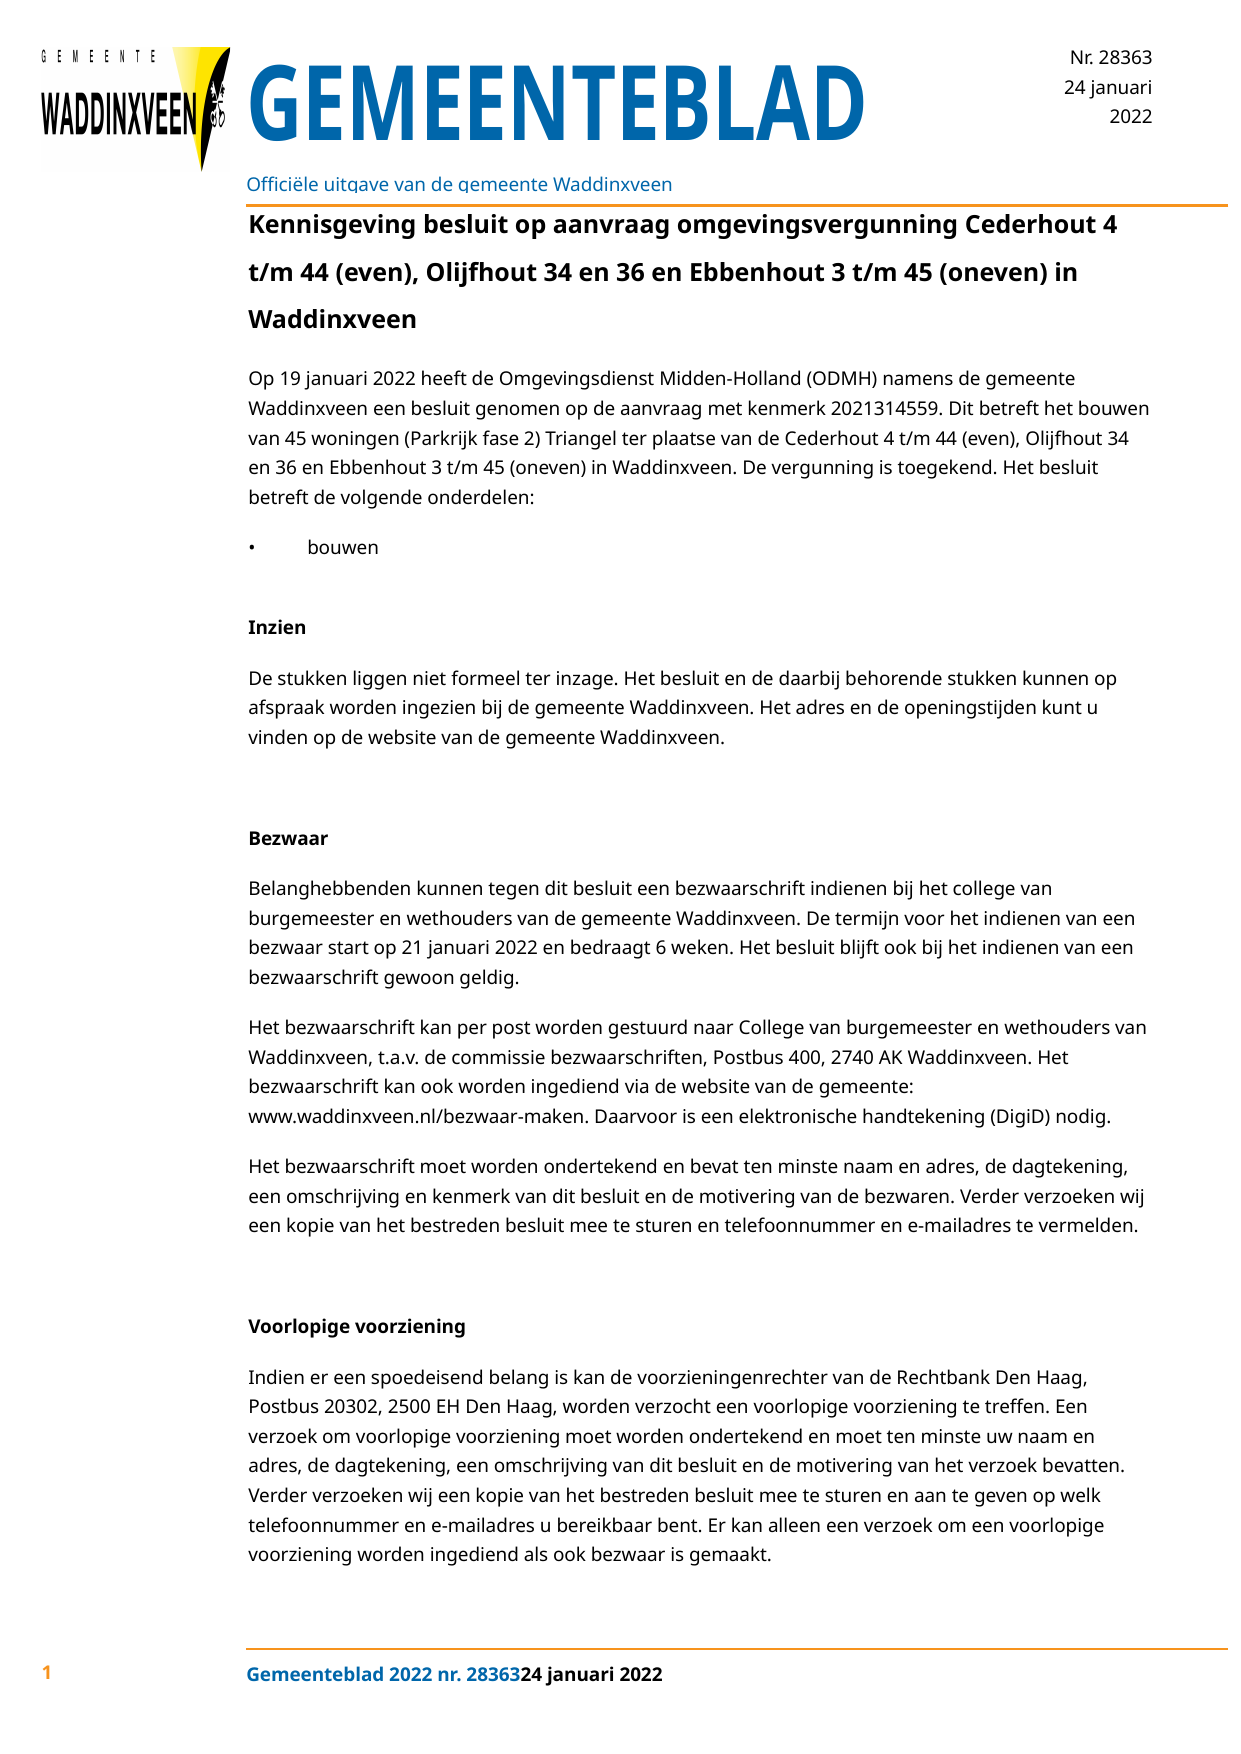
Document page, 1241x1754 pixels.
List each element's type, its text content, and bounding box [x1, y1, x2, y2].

text Inzien [248, 614, 1152, 640]
text Belanghebbenden kunnen tegen dit besluit een bezwaarschrift indienen bij het college van burgemeester en wethouders van de gemeente Waddinxveen. De termijn voor het indienen van een bezwaar start op 21 januari 2022 en bedraagt 6 weken. Het besluit blijft ook bij het indienen van een bezwaarschrift gewoon geldig. [248, 875, 1152, 989]
text Indien er een spoedeisend belang is kan de voorzieningenrechter van de Rechtbank Den Haag, Postbus 20302, 2500 EH Den Haag, worden verzocht een voorlopige voorziening te treffen. Een verzoek om voorlopige voorziening moet worden ondertekend en moet ten minste uw naam en adres, de dagtekening, een omschrijving van dit besluit en de motivering van het verzoek bevatten. Verder verzoeken wij een kopie van het bestreden besluit mee te sturen en aan te geven op welk telefoonnummer en e-mailadres u bereikbaar bent. Er kan alleen een verzoek om een voorlopige voorziening worden ingediend als ook bezwaar is gemaakt. [248, 1364, 1152, 1567]
text Kennisgeving besluit op aanvraag omgevingsvergunning Cederhout 4 t/m 44 (even), Olijfhout 34 en 36 en Ebbenhout 3 t/m 45 (oneven) in Waddinxveen [248, 207, 1152, 336]
picture [41, 47, 231, 172]
text Het bezwaarschrift kan per post worden gestuurd naar College van burgemeester en wethouders van Waddinxveen, t.a.v. de commissie bezwaarschriften, Postbus 400, 2740 AK Waddinxveen. Het bezwaarschrift kan ook worden ingediend via de website van de gemeente: www.waddinxveen.nl/bezwaar-maken. Daarvoor is een elektronische handtekening (DigiD) nodig. [248, 1014, 1152, 1129]
text Het bezwaarschrift moet worden ondertekend en bevat ten minste naam en adres, de dagtekening, een omschrijving en kenmerk van dit besluit en de motivering van de bezwaren. Verder verzoeken wij een kopie van het bestreden besluit mee te sturen en telefoonnummer en e-mailadres te vermelden. [248, 1153, 1152, 1238]
text Voorlopige voorziening [248, 1313, 1152, 1339]
text De stukken liggen niet formeel ter inzage. Het besluit en de daarbij behorende stukken kunnen op afspraak worden ingezien bij de gemeente Waddinxveen. Het adres en de openingstijden kunt u vinden op de website van de gemeente Waddinxveen. [248, 665, 1152, 749]
text Op 19 januari 2022 heeft de Omgevingsdienst Midden-Holland (ODMH) namens de gemeente Waddinxveen een besluit genomen op de aanvraag met kenmerk 2021314559. Dit betreft het bouwen van 45 woningen (Parkrijk fase 2) Triangel ter plaatse van de Cederhout 4 t/m 44 (even), Olijfhout 34 en 36 en Ebbenhout 3 t/m 45 (oneven) in Waddinxveen. De vergunning is toegekend. Het besluit betreft de volgende onderdelen: [248, 366, 1152, 509]
list bouwen [248, 534, 1152, 560]
text Bezwaar [248, 825, 1152, 850]
